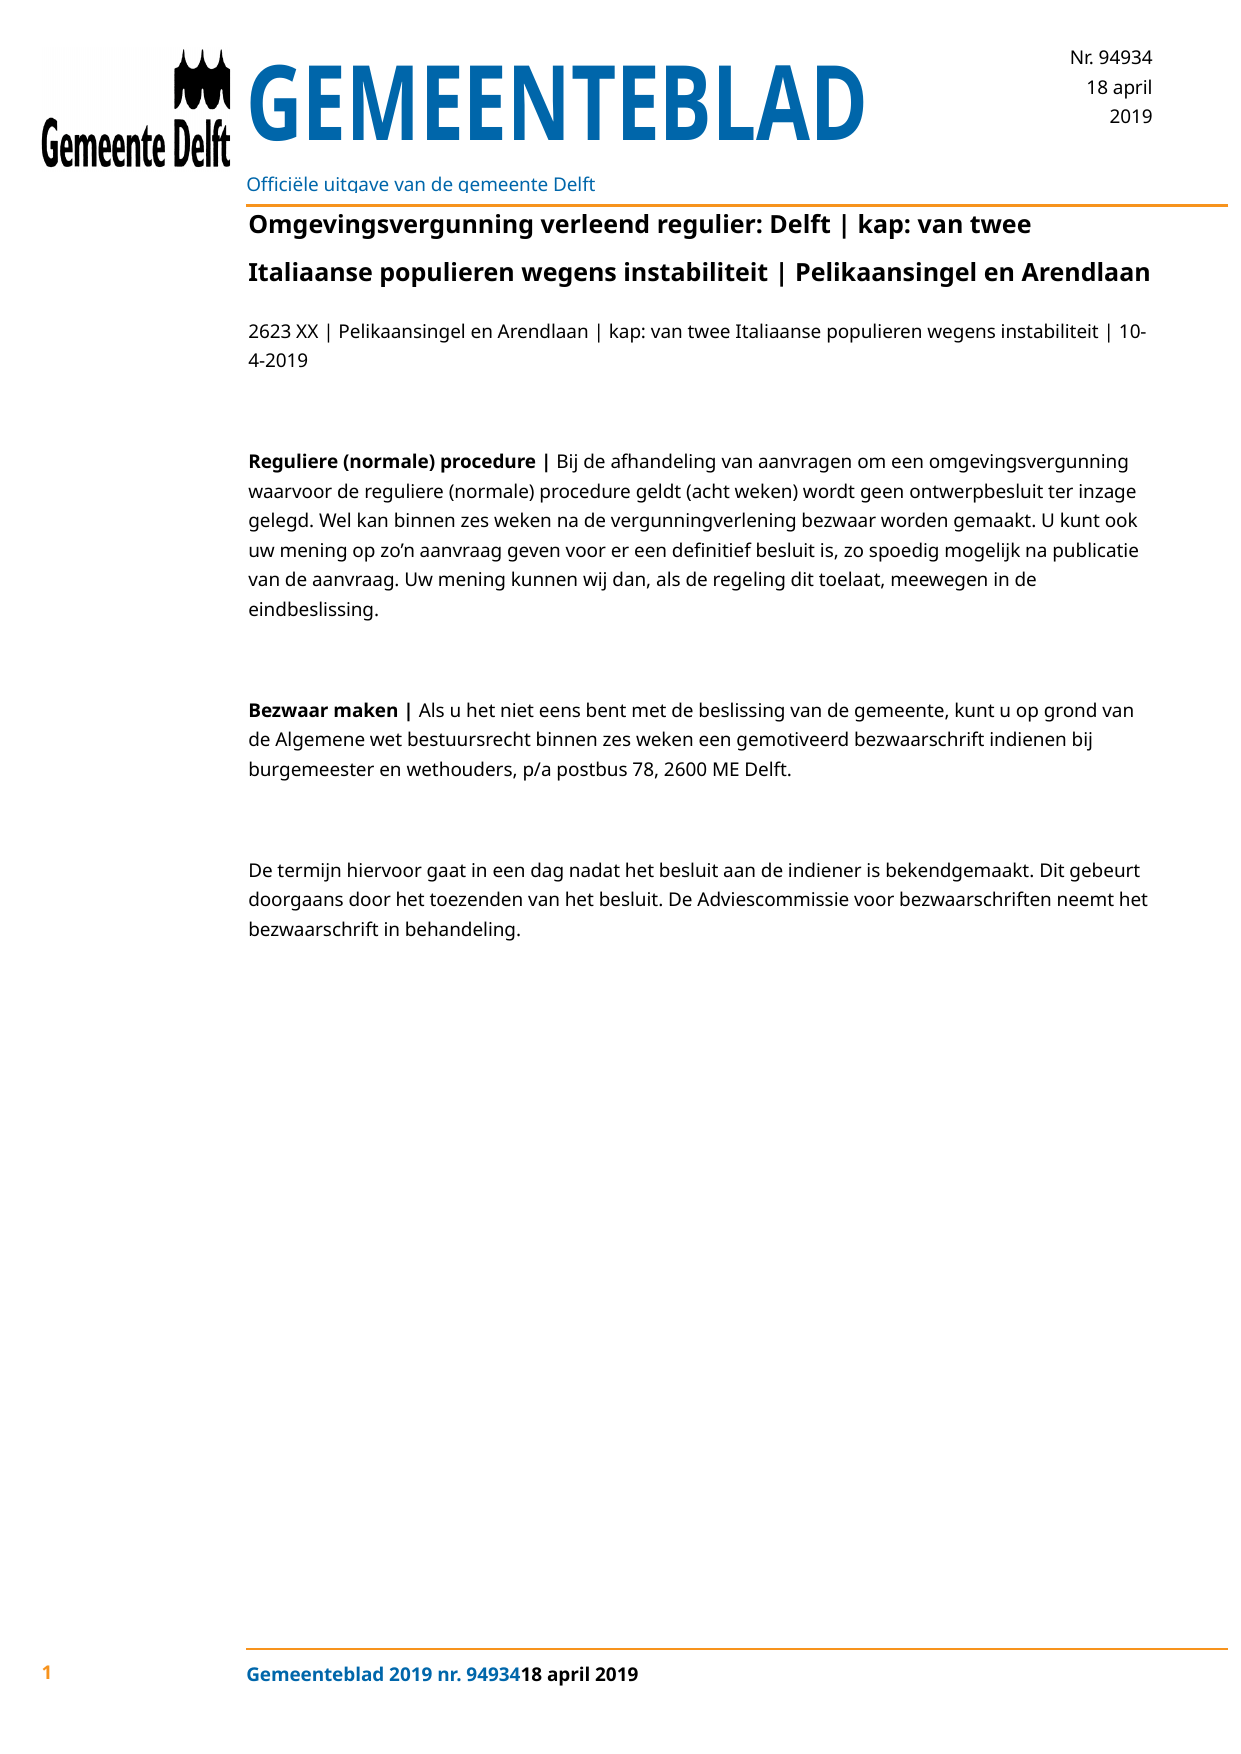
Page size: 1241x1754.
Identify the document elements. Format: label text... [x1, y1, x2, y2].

text Omgevingsvergunning verleend regulier: Delft | kap: van twee Italiaanse populieren wegens instabiliteit | Pelikaansingel en Arendlaan [248, 207, 1152, 288]
text De termijn hiervoor gaat in een dag nadat het besluit aan de indiener is bekendgemaakt. Dit gebeurt doorgaans door het toezenden van het besluit. De Adviescommissie voor bezwaarschriften neemt het bezwaarschrift in behandeling. [248, 857, 1152, 942]
text 2623 XX | Pelikaansingel en Arendlaan | kap: van twee Italiaanse populieren wegens instabiliteit | 10-4-2019 [248, 318, 1152, 373]
text Reguliere (normale) procedure | Bij de afhandeling van aanvragen om een omgevingsvergunning waarvoor de reguliere (normale) procedure geldt (acht weken) wordt geen ontwerpbesluit ter inzage gelegd. Wel kan binnen zes weken na de vergunningverlening bezwaar worden gemaakt. U kunt ook uw mening op zo’n aanvraag geven voor er een definitief besluit is, zo spoedig mogelijk na publicatie van de aanvraag. Uw mening kunnen wij dan, als de regeling dit toelaat, meewegen in de eindbeslissing. [248, 448, 1152, 622]
picture [41, 47, 231, 172]
text Bezwaar maken | Als u het niet eens bent met de beslissing van de gemeente, kunt u op grond van de Algemene wet bestuursrecht binnen zes weken een gemotiveerd bezwaarschrift indienen bij burgemeester en wethouders, p/a postbus 78, 2600 ME Delft. [248, 697, 1152, 782]
